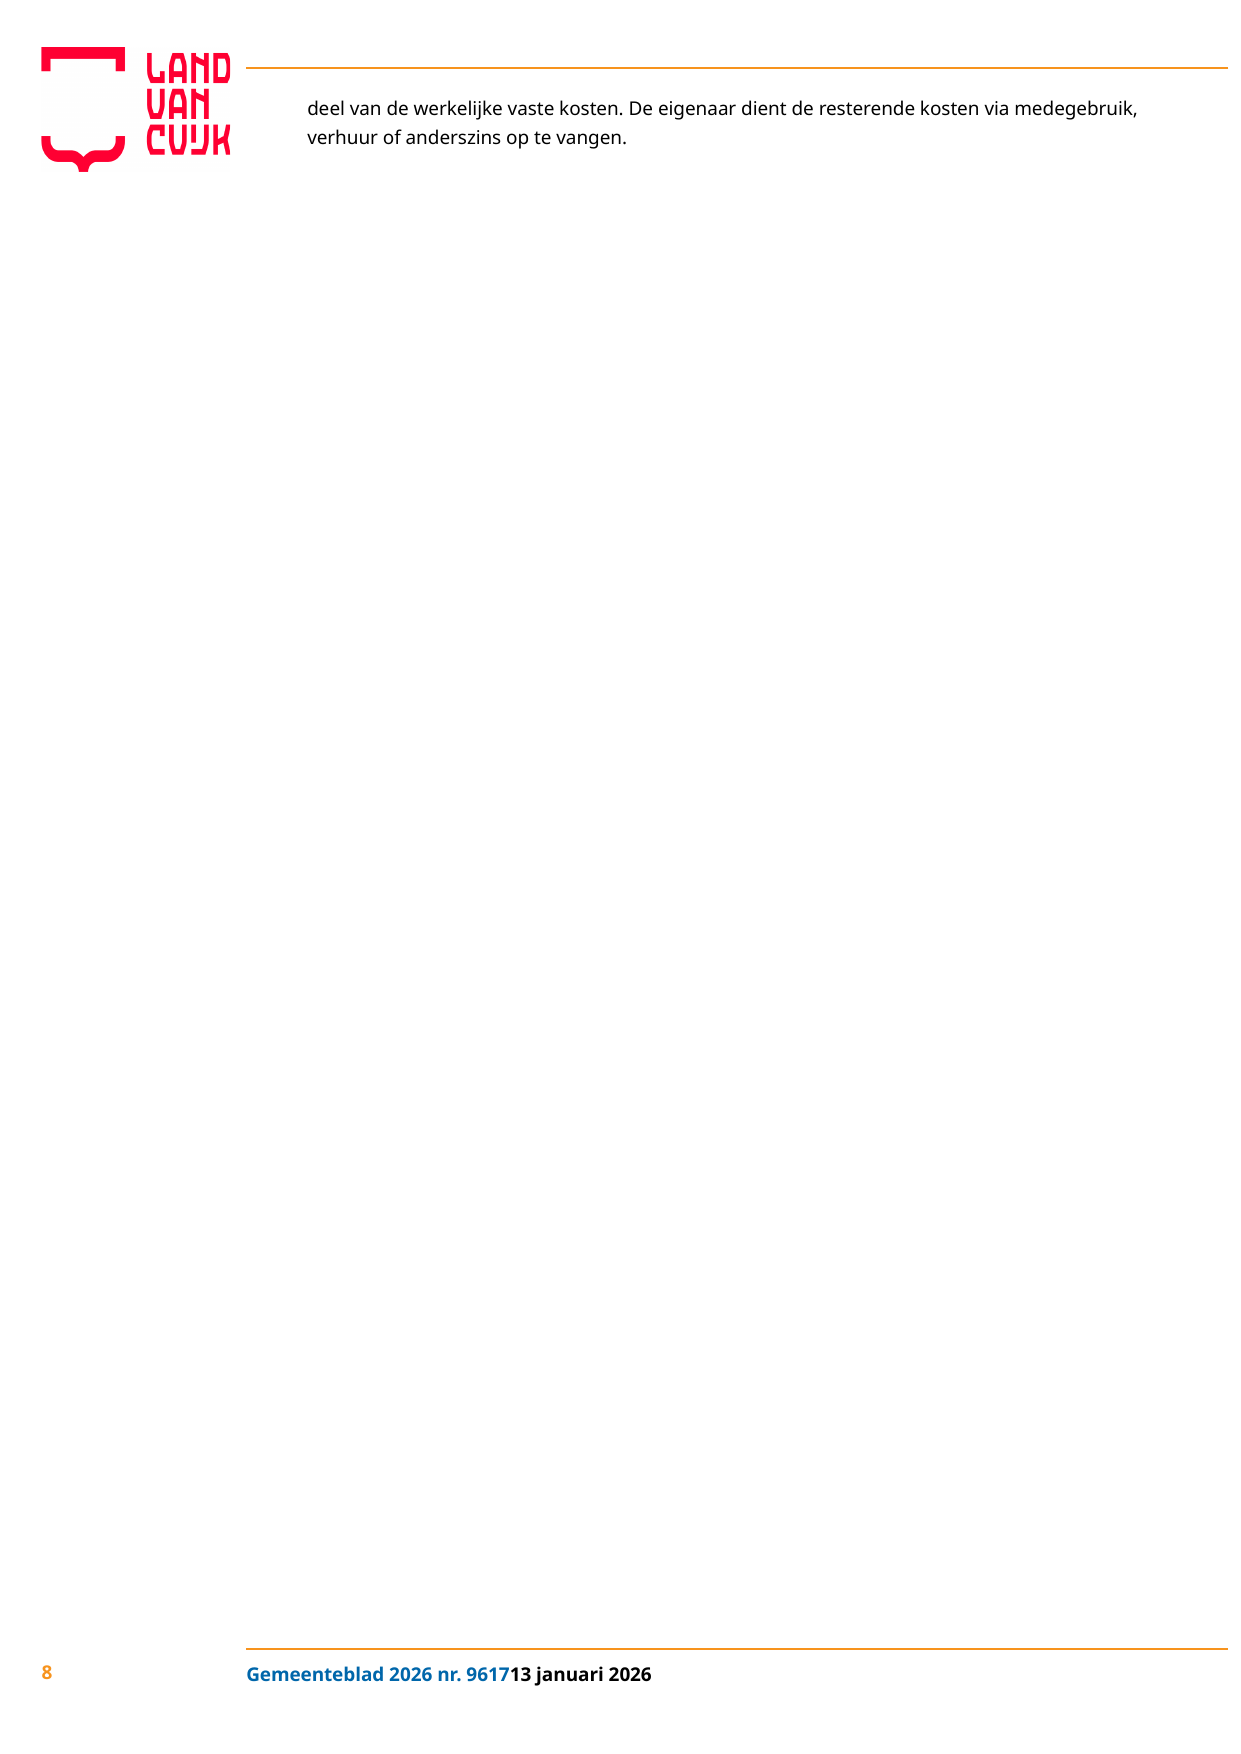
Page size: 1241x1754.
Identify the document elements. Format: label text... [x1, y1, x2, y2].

picture [41, 47, 231, 172]
list deel van de werkelijke vaste kosten. De eigenaar dient de resterende kosten via medegebruik, verhuur of anderszins op te vangen. [248, 95, 1152, 150]
